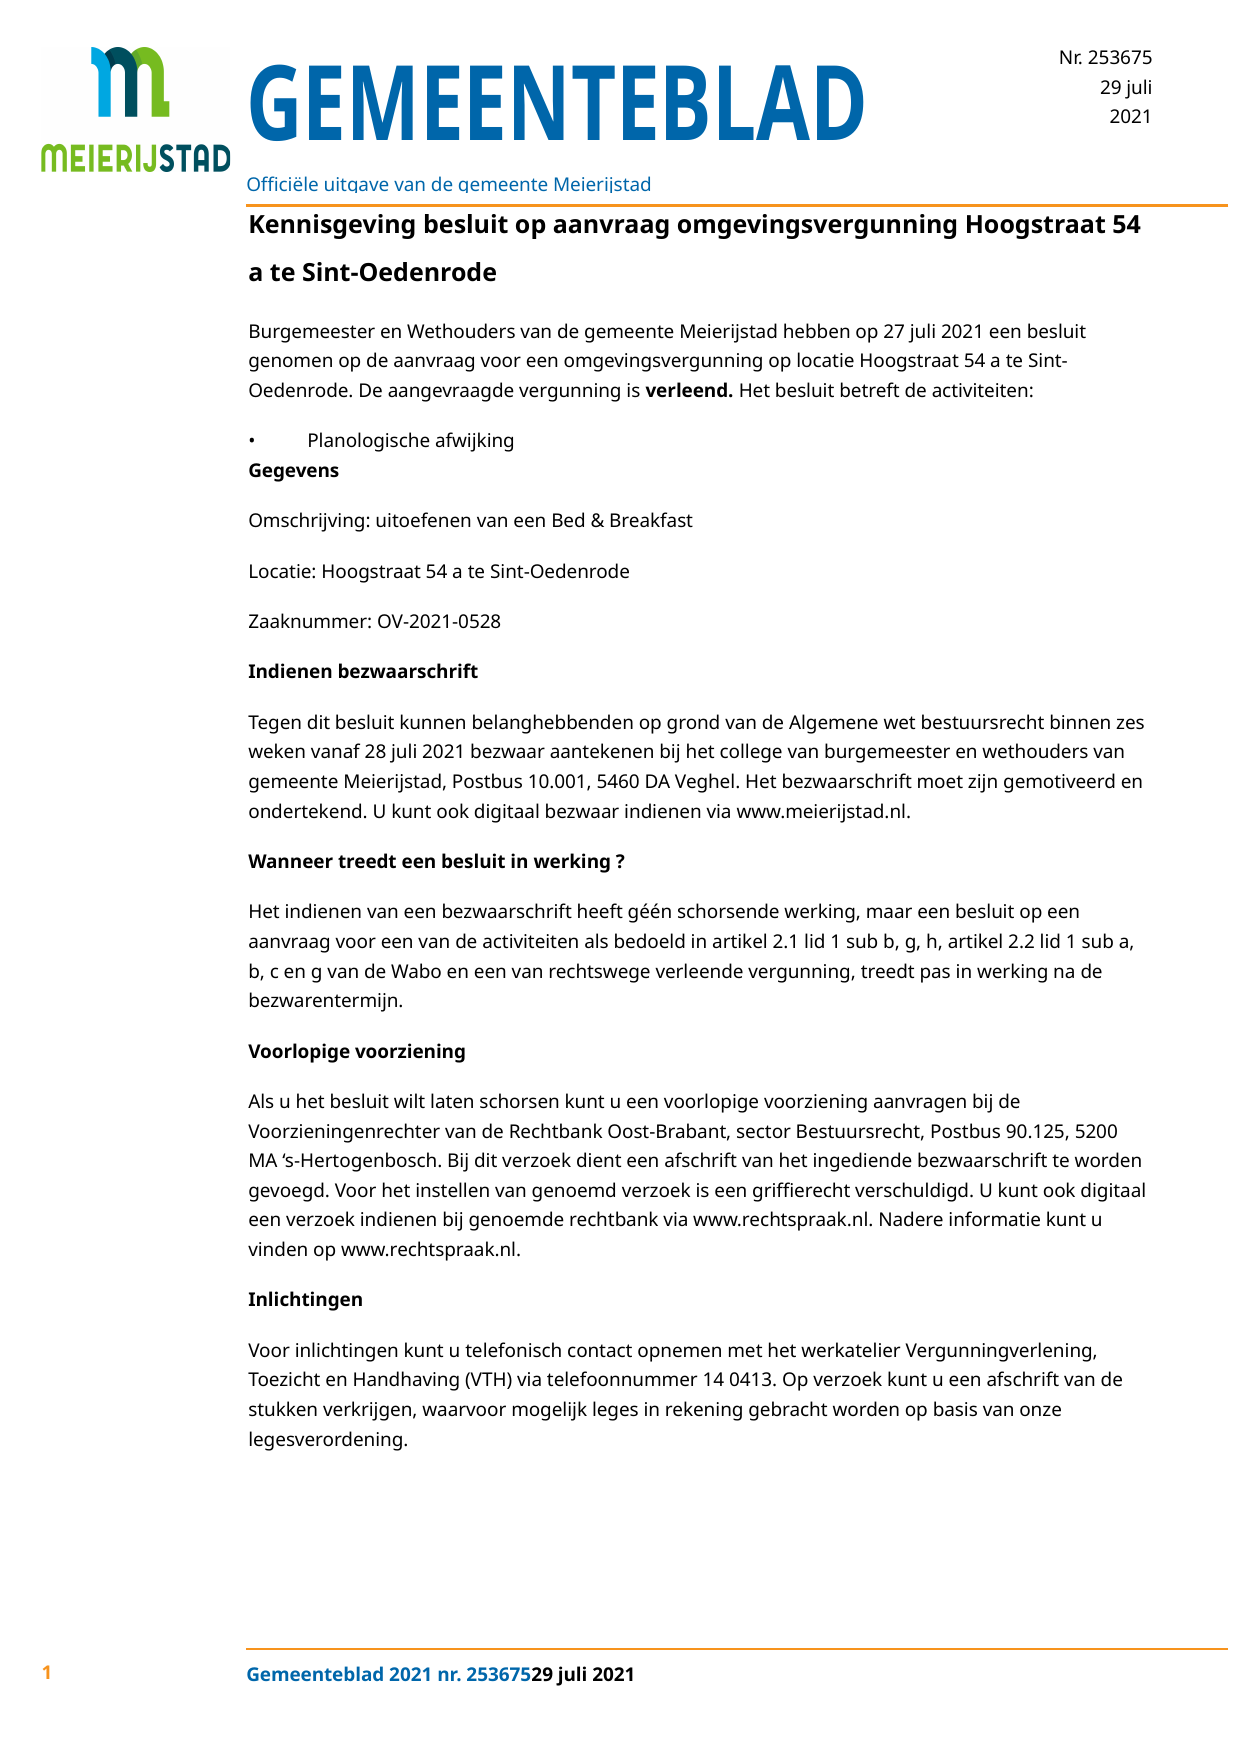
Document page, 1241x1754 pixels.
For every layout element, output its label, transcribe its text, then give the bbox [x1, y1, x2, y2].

list Planologische afwijking [248, 427, 1152, 453]
text Zaaknummer: OV-2021-0528 [248, 608, 1152, 634]
text Omschrijving: uitoefenen van een Bed & Breakfast [248, 507, 1152, 533]
text Als u het besluit wilt laten schorsen kunt u een voorlopige voorziening aanvragen bij de Voorzieningenrechter van de Rechtbank Oost-Brabant, sector Bestuursrecht, Postbus 90.125, 5200 MA ‘s-Hertogenbosch. Bij dit verzoek dient een afschrift van het ingediende bezwaarschrift te worden gevoegd. Voor het instellen van genoemd verzoek is een griffierecht verschuldigd. U kunt ook digitaal een verzoek indienen bij genoemde rechtbank via www.rechtspraak.nl. Nadere informatie kunt u vinden op www.rechtspraak.nl. [248, 1088, 1152, 1262]
text Gegevens [248, 457, 1152, 483]
text Indienen bezwaarschrift [248, 659, 1152, 684]
text Voorlopige voorziening [248, 1038, 1152, 1064]
text Inlichtingen [248, 1287, 1152, 1312]
text Tegen dit besluit kunnen belanghebbenden op grond van de Algemene wet bestuursrecht binnen zes weken vanaf 28 juli 2021 bezwaar aantekenen bij het college van burgemeester en wethouders van gemeente Meierijstad, Postbus 10.001, 5460 DA Veghel. Het bezwaarschrift moet zijn gemotiveerd en ondertekend. U kunt ook digitaal bezwaar indienen via www.meierijstad.nl. [248, 709, 1152, 824]
text Voor inlichtingen kunt u telefonisch contact opnemen met het werkatelier Vergunningverlening, Toezicht en Handhaving (VTH) via telefoonnummer 14 0413. Op verzoek kunt u een afschrift van de stukken verkrijgen, waarvoor mogelijk leges in rekening gebracht worden op basis van onze legesverordening. [248, 1337, 1152, 1452]
text Het indienen van een bezwaarschrift heeft géén schorsende werking, maar een besluit op een aanvraag voor een van de activiteiten als bedoeld in artikel 2.1 lid 1 sub b, g, h, artikel 2.2 lid 1 sub a, b, c en g van de Wabo en een van rechtswege verleende vergunning, treedt pas in werking na de bezwarentermijn. [248, 899, 1152, 1013]
text Wanneer treedt een besluit in werking ? [248, 848, 1152, 874]
text Locatie: Hoogstraat 54 a te Sint-Oedenrode [248, 558, 1152, 584]
text Burgemeester en Wethouders van de gemeente Meierijstad hebben op 27 juli 2021 een besluit genomen op de aanvraag voor een omgevingsvergunning op locatie Hoogstraat 54 a te Sint-Oedenrode. De aangevraagde vergunning is verleend. Het besluit betreft de activiteiten: [248, 318, 1152, 403]
text Kennisgeving besluit op aanvraag omgevingsvergunning Hoogstraat 54 a te Sint-Oedenrode [248, 207, 1152, 288]
picture [41, 47, 231, 172]
